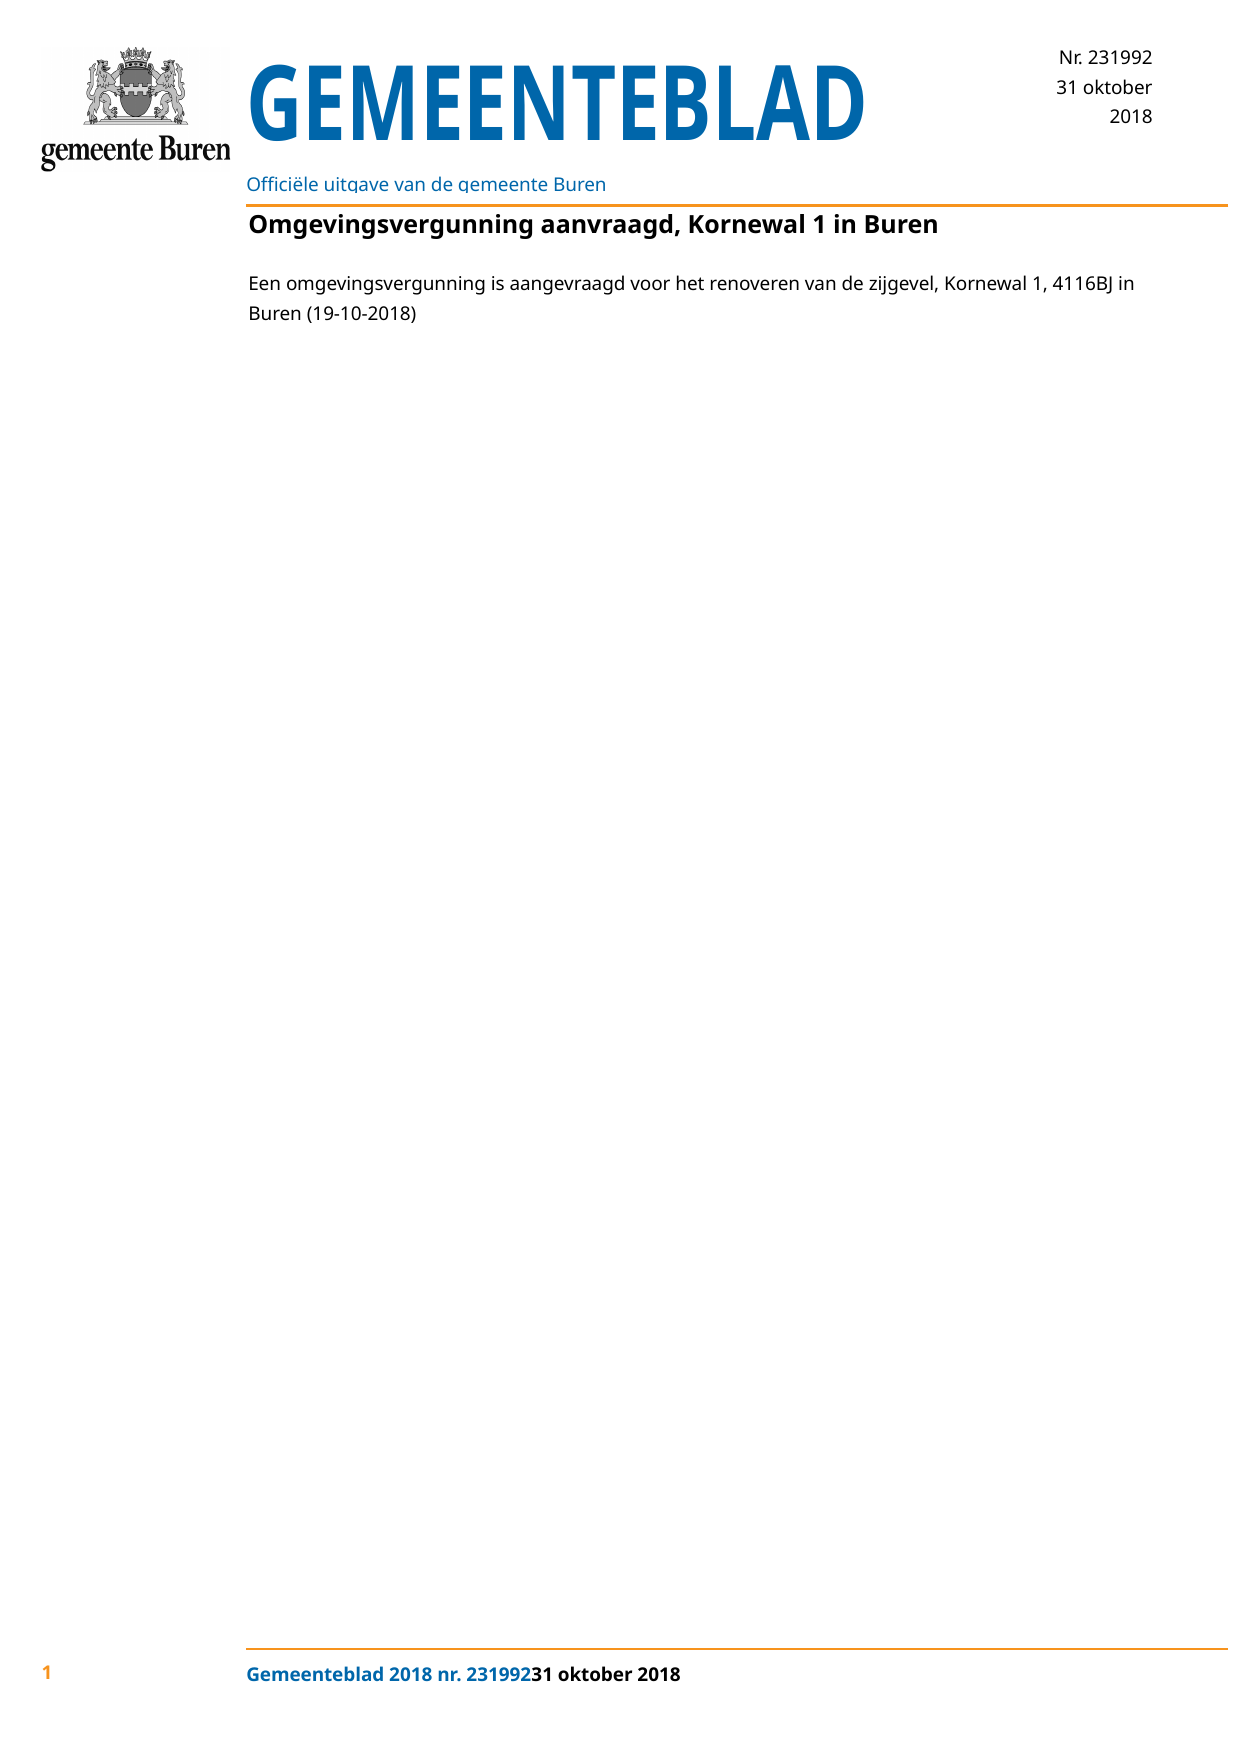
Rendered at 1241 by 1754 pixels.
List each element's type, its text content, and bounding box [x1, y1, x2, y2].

text Omgevingsvergunning aanvraagd, Kornewal 1 in Buren [248, 207, 1152, 241]
text Een omgevingsvergunning is aangevraagd voor het renoveren van de zijgevel, Kornewal 1, 4116BJ in Buren (19-10-2018) [248, 270, 1152, 326]
picture [41, 47, 231, 172]
